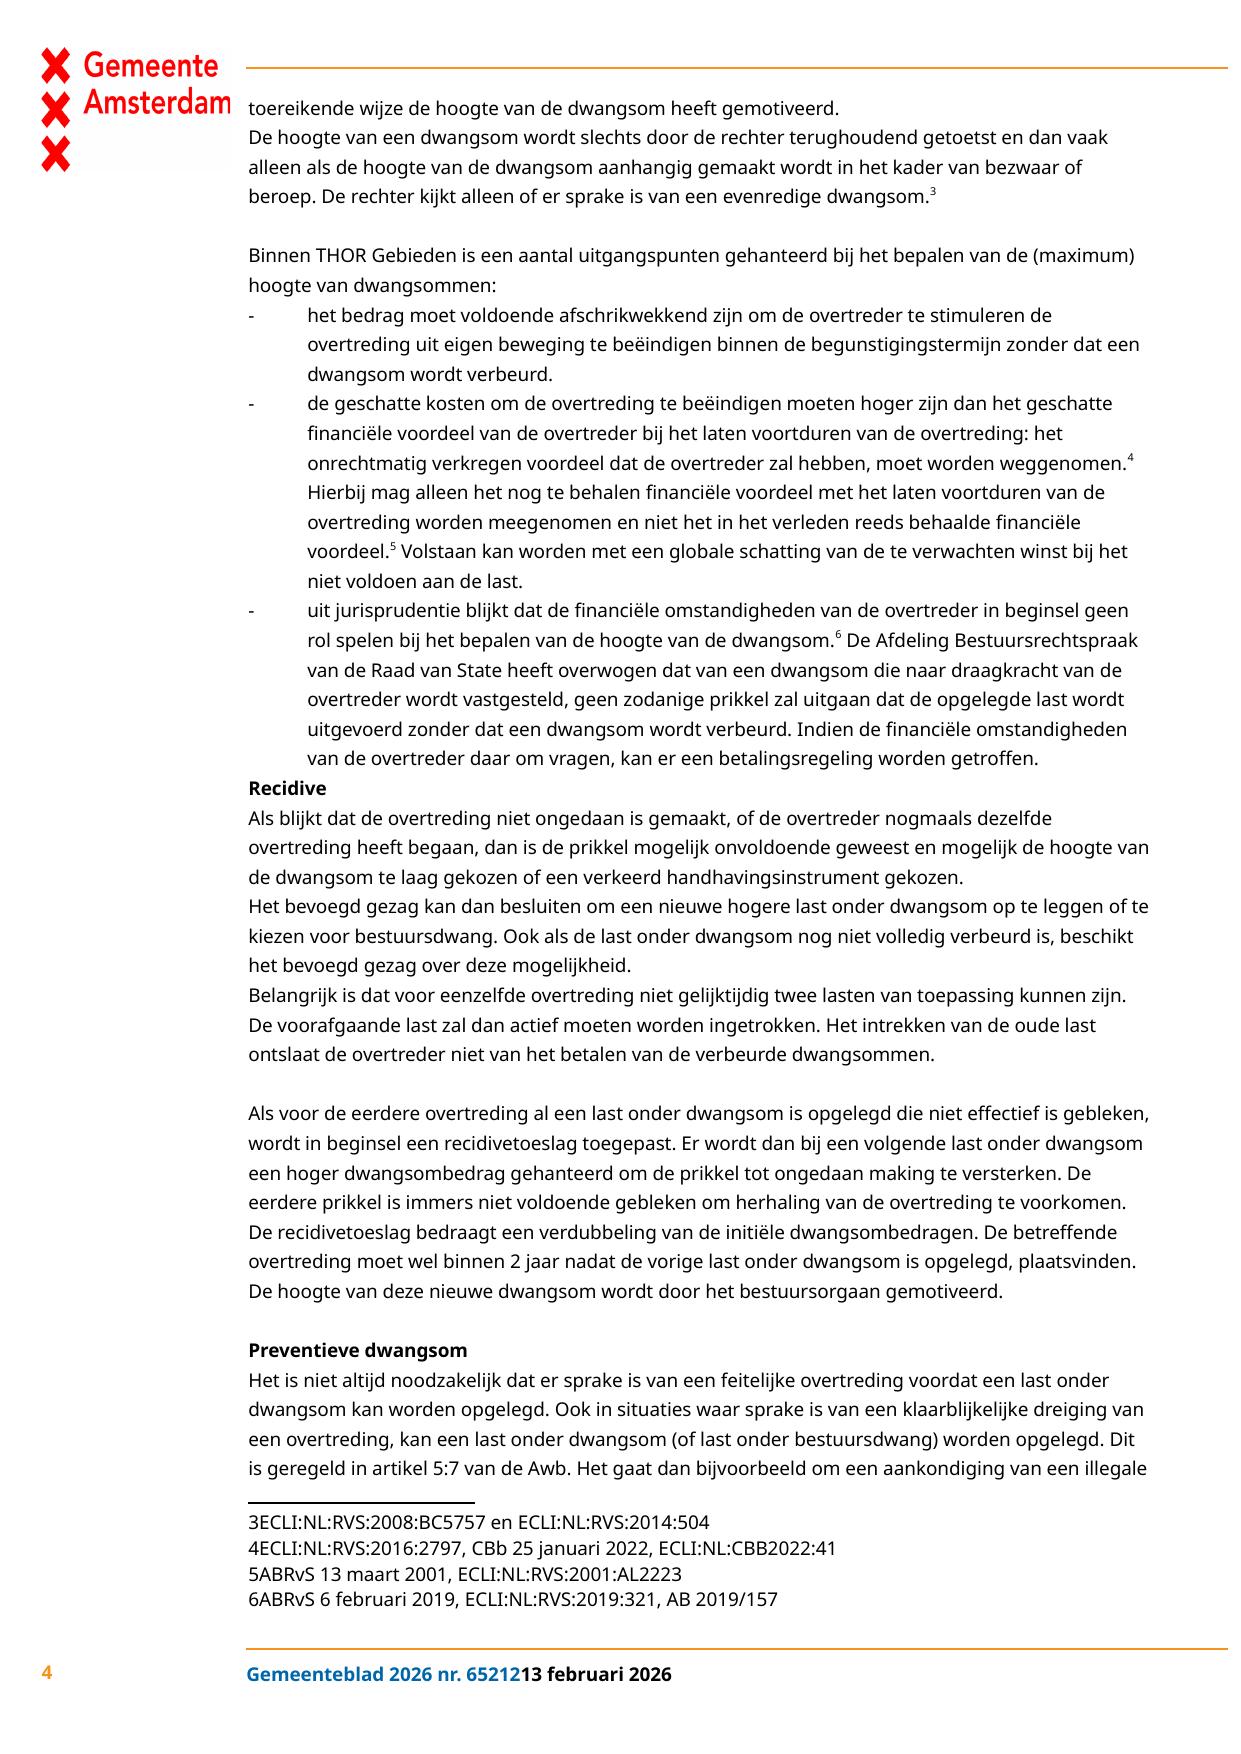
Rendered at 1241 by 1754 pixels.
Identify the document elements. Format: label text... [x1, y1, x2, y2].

list de geschatte kosten om de overtreding te beëindigen moeten hoger zijn dan het geschatte financiële voordeel van de overtreder bij het laten voortduren van de overtreding: het onrechtmatig verkregen voordeel dat de overtreder zal hebben, moet worden weggenomen. Hierbij mag alleen het nog te behalen financiële voordeel met het laten voortduren van de overtreding worden meegenomen en niet het in het verleden reeds behaalde financiële voordeel. Volstaan kan worden met een globale schatting van de te verwachten winst bij het niet voldoen aan de last. [248, 391, 1152, 594]
text De hoogte van deze nieuwe dwangsom wordt door het bestuursorgaan gemotiveerd. [248, 1278, 1152, 1304]
picture [41, 47, 231, 172]
text Belangrijk is dat voor eenzelfde overtreding niet gelijktijdig twee lasten van toepassing kunnen zijn. De voorafgaande last zal dan actief moeten worden ingetrokken. Het intrekken van de oude last ontslaat de overtreder niet van het betalen van de verbeurde dwangsommen. [248, 982, 1152, 1067]
text Als voor de eerdere overtreding al een last onder dwangsom is opgelegd die niet effectief is gebleken, wordt in beginsel een recidivetoeslag toegepast. Er wordt dan bij een volgende last onder dwangsom een hoger dwangsombedrag gehanteerd om de prikkel tot ongedaan making te versterken. De eerdere prikkel is immers niet voldoende gebleken om herhaling van de overtreding te voorkomen. [248, 1101, 1152, 1215]
text Binnen THOR Gebieden is een aantal uitgangspunten gehanteerd bij het bepalen van de (maximum) hoogte van dwangsommen: [248, 243, 1152, 298]
text Recidive [248, 775, 1152, 801]
text Het is niet altijd noodzakelijk dat er sprake is van een feitelijke overtreding voordat een last onder dwangsom kan worden opgelegd. Ook in situaties waar sprake is van een klaarblijkelijke dreiging van een overtreding, kan een last onder dwangsom (of last onder bestuursdwang) worden opgelegd. Dit is geregeld in artikel 5:7 van de Awb. Het gaat dan bijvoorbeeld om een aankondiging van een illegale [248, 1367, 1152, 1481]
list het bedrag moet voldoende afschrikwekkend zijn om de overtreder te stimuleren de overtreding uit eigen beweging te beëindigen binnen de begunstigingstermijn zonder dat een dwangsom wordt verbeurd. [248, 302, 1152, 387]
text De hoogte van een dwangsom wordt slechts door de rechter terughoudend getoetst en dan vaak alleen als de hoogte van de dwangsom aanhangig gemaakt wordt in het kader van bezwaar of beroep. De rechter kijkt alleen of er sprake is van een evenredige dwangsom. [248, 124, 1152, 209]
text Het bevoegd gezag kan dan besluiten om een nieuwe hogere last onder dwangsom op te leggen of te kiezen voor bestuursdwang. Ook als de last onder dwangsom nog niet volledig verbeurd is, beschikt het bevoegd gezag over deze mogelijkheid. [248, 893, 1152, 978]
list ABRvS 6 februari 2019, ECLI:NL:RVS:2019:321, AB 2019/157 [248, 1586, 1152, 1612]
list uit jurisprudentie blijkt dat de financiële omstandigheden van de overtreder in beginsel geen rol spelen bij het bepalen van de hoogte van de dwangsom. De Afdeling Bestuursrechtspraak van de Raad van State heeft overwogen dat van een dwangsom die naar draagkracht van de overtreder wordt vastgesteld, geen zodanige prikkel zal uitgaan dat de opgelegde last wordt uitgevoerd zonder dat een dwangsom wordt verbeurd. Indien de financiële omstandigheden van de overtreder daar om vragen, kan er een betalingsregeling worden getroffen. [248, 598, 1152, 771]
text toereikende wijze de hoogte van de dwangsom heeft gemotiveerd. [248, 95, 1152, 121]
text Preventieve dwangsom [248, 1337, 1152, 1363]
list ECLI:NL:RVS:2016:2797, CBb 25 januari 2022, ECLI:NL:CBB2022:41 [248, 1535, 1152, 1561]
text ECLI:NL:RVS:2008:BC5757 en ECLI:NL:RVS:2014:504 [248, 1509, 1152, 1535]
text De recidivetoeslag bedraagt een verdubbeling van de initiële dwangsombedragen. De betreffende overtreding moet wel binnen 2 jaar nadat de vorige last onder dwangsom is opgelegd, plaatsvinden. [248, 1219, 1152, 1274]
text Als blijkt dat de overtreding niet ongedaan is gemaakt, of de overtreder nogmaals dezelfde overtreding heeft begaan, dan is de prikkel mogelijk onvoldoende geweest en mogelijk de hoogte van de dwangsom te laag gekozen of een verkeerd handhavingsinstrument gekozen. [248, 805, 1152, 890]
list ABRvS 13 maart 2001, ECLI:NL:RVS:2001:AL2223 [248, 1561, 1152, 1586]
